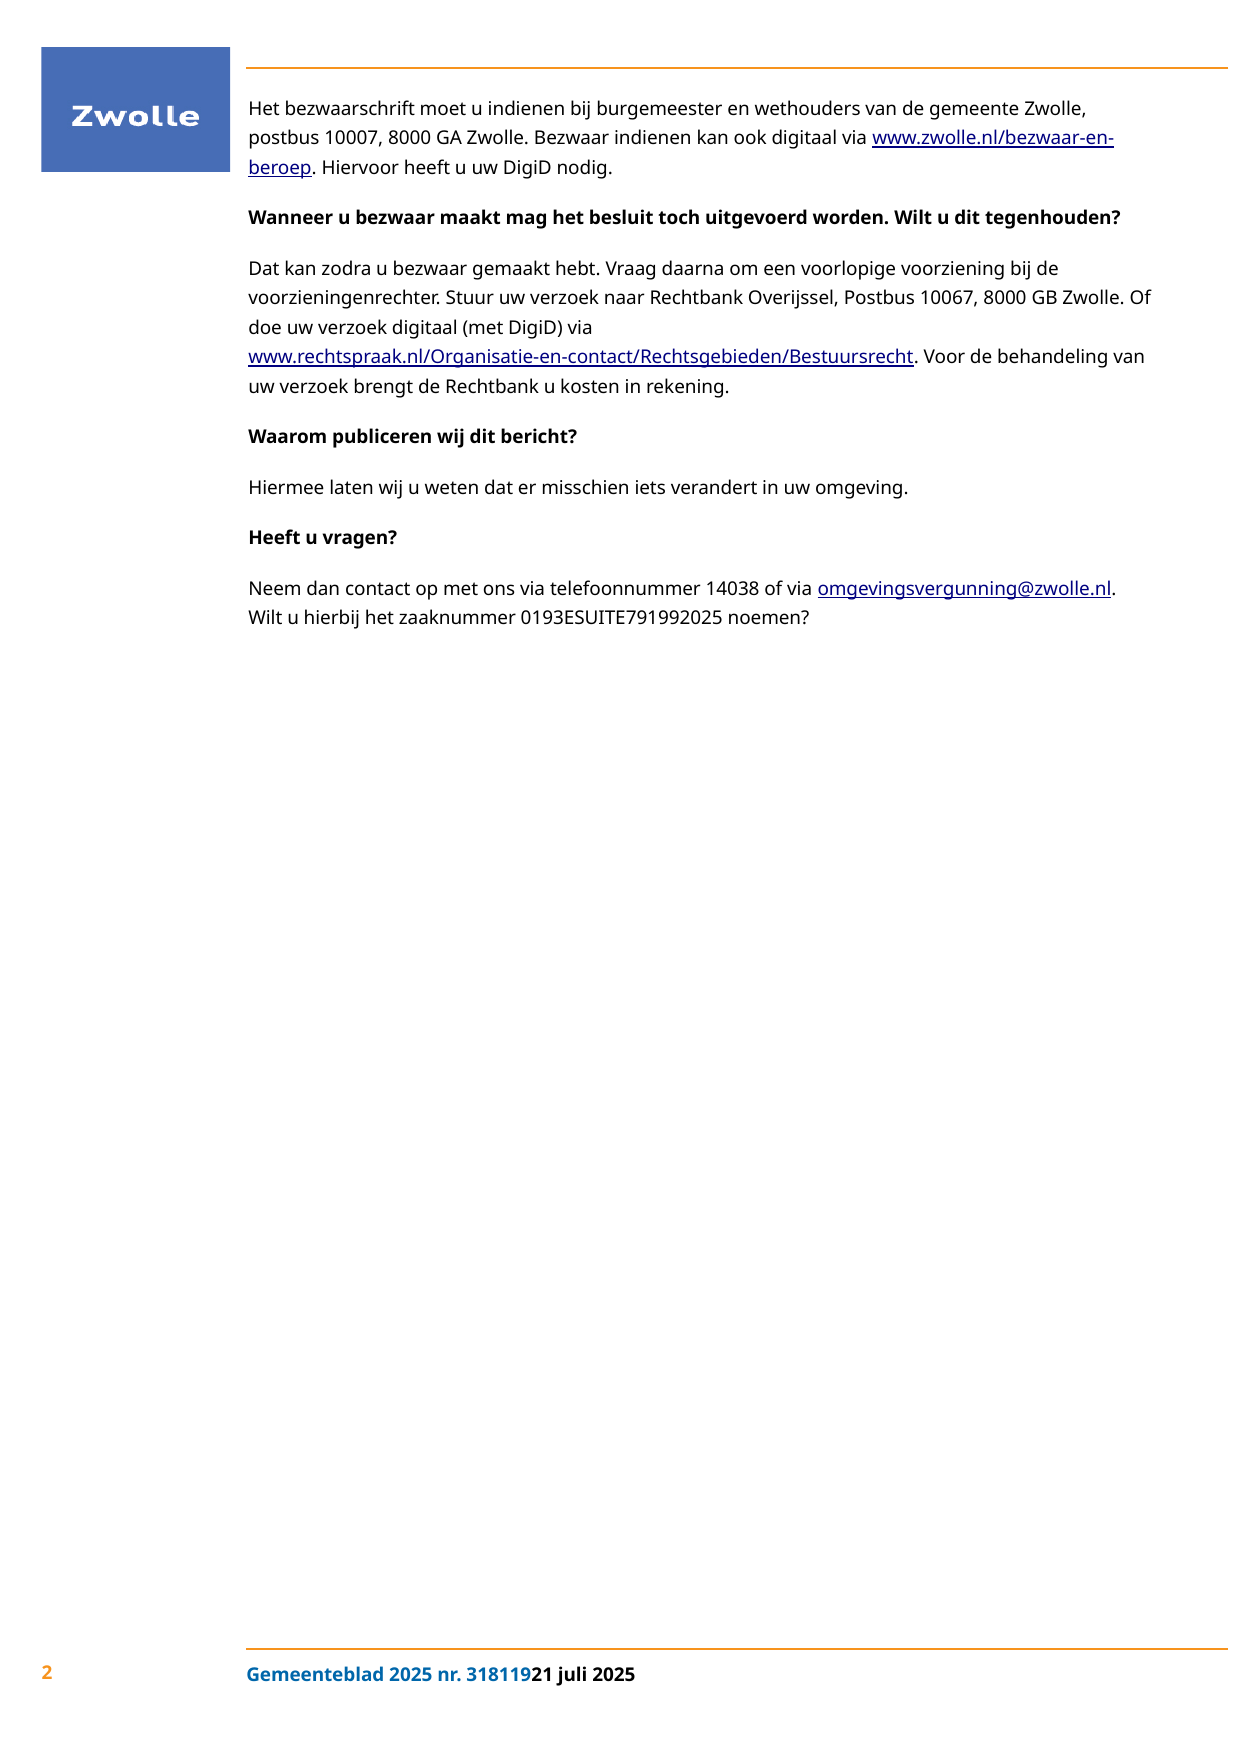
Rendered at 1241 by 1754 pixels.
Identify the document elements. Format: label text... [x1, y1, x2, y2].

text Waarom publiceren wij dit bericht? [248, 423, 1152, 449]
text Heeft u vragen? [248, 524, 1152, 550]
picture [41, 47, 231, 172]
text Wanneer u bezwaar maakt mag het besluit toch uitgevoerd worden. Wilt u dit tegenhouden? [248, 204, 1152, 230]
text Neem dan contact op met ons via telefoonnummer 14038 of via omgevingsvergunning@zwolle.nl. Wilt u hierbij het zaaknummer 0193ESUITE791992025 noemen? [248, 575, 1152, 630]
text Hiermee laten wij u weten dat er misschien iets verandert in uw omgeving. [248, 474, 1152, 500]
text Het bezwaarschrift moet u indienen bij burgemeester en wethouders van de gemeente Zwolle, postbus 10007, 8000 GA Zwolle. Bezwaar indienen kan ook digitaal via www.zwolle.nl/bezwaar-en-beroep. Hiervoor heeft u uw DigiD nodig. [248, 95, 1152, 180]
text Dat kan zodra u bezwaar gemaakt hebt. Vraag daarna om een voorlopige voorziening bij de voorzieningenrechter. Stuur uw verzoek naar Rechtbank Overijssel, Postbus 10067, 8000 GB Zwolle. Of doe uw verzoek digitaal (met DigiD) via www.rechtspraak.nl/Organisatie-en-contact/Rechtsgebieden/Bestuursrecht. Voor de behandeling van uw verzoek brengt de Rechtbank u kosten in rekening. [248, 255, 1152, 399]
